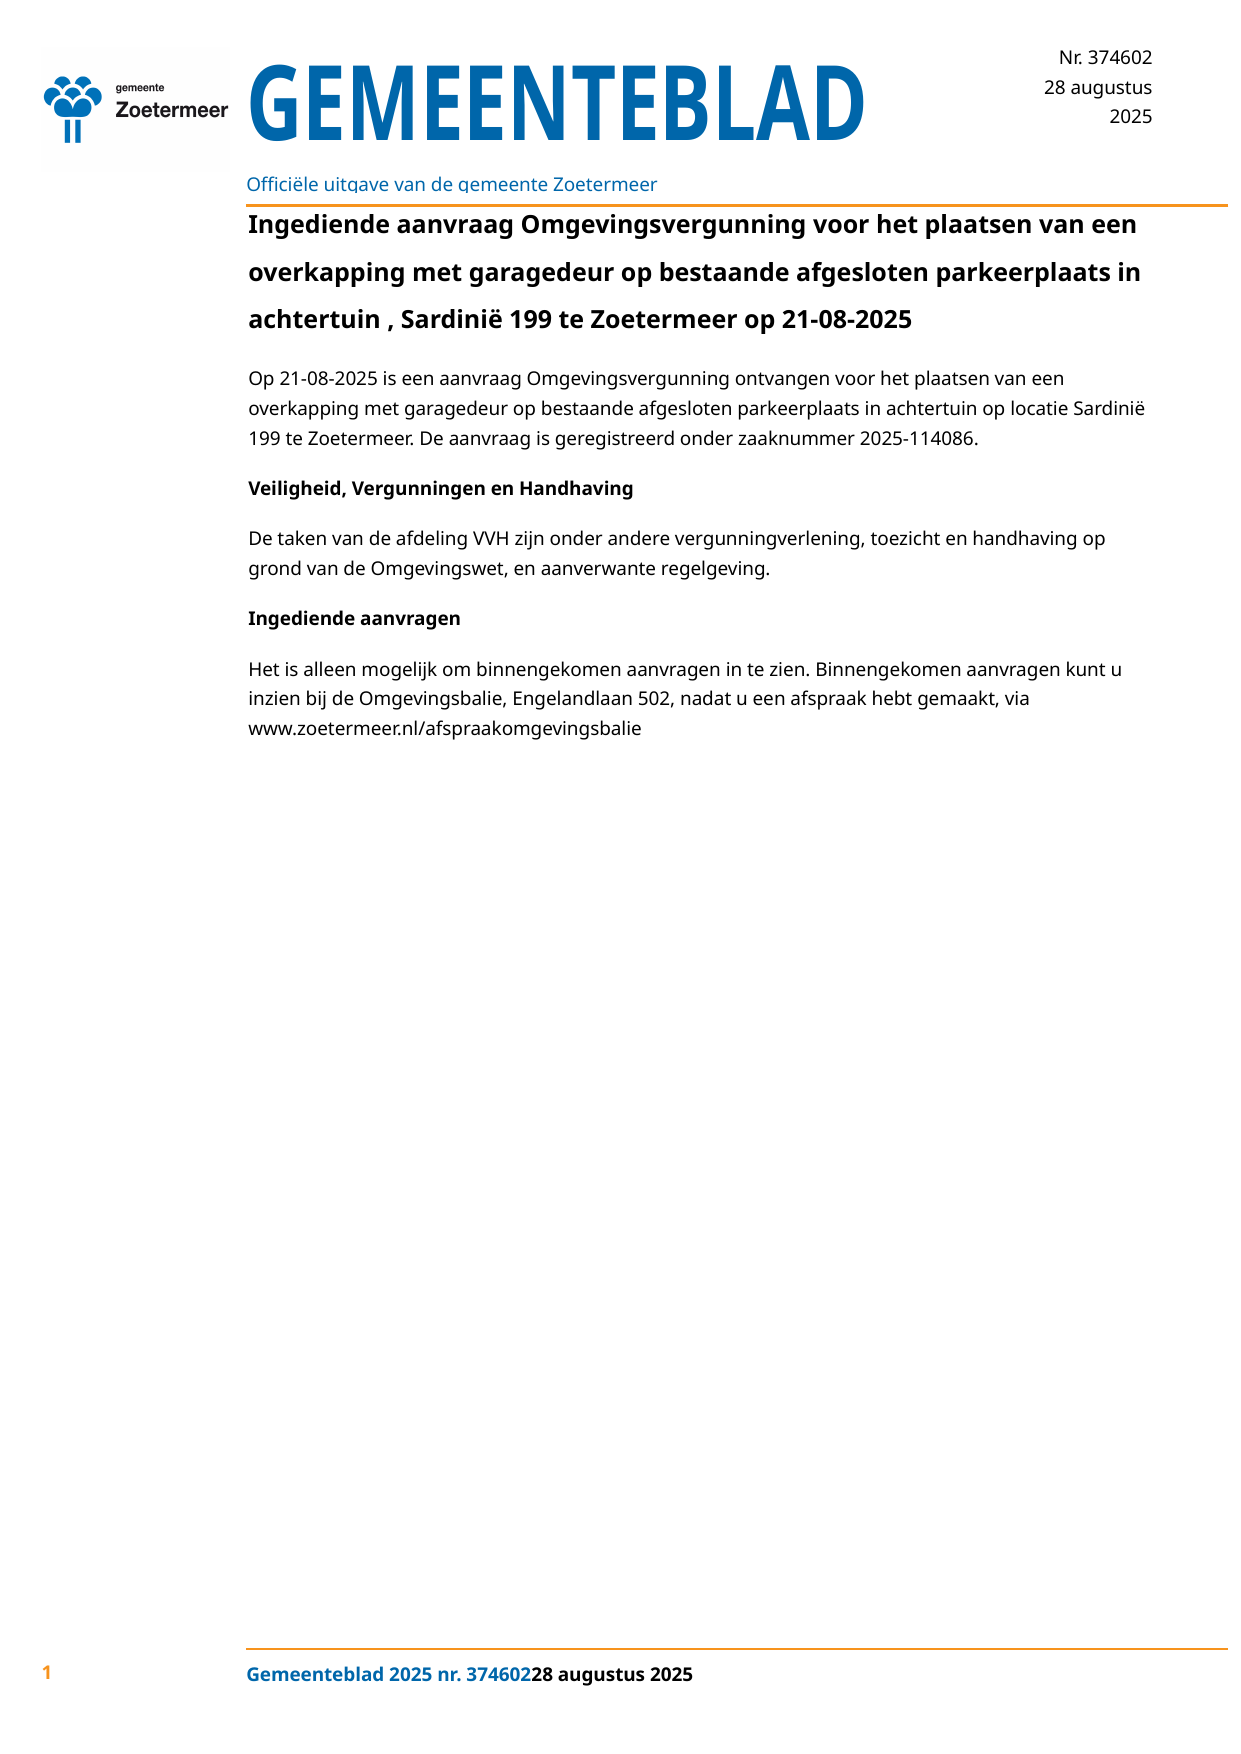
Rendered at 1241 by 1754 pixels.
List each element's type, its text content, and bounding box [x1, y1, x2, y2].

text Ingediende aanvraag Omgevingsvergunning voor het plaatsen van een overkapping met garagedeur op bestaande afgesloten parkeerplaats in achtertuin , Sardinië 199 te Zoetermeer op 21-08-2025 [248, 207, 1152, 336]
text Veiligheid, Vergunningen en Handhaving [248, 475, 1152, 501]
text Op 21-08-2025 is een aanvraag Omgevingsvergunning ontvangen voor het plaatsen van een overkapping met garagedeur op bestaande afgesloten parkeerplaats in achtertuin op locatie Sardinië 199 te Zoetermeer. De aanvraag is geregistreerd onder zaaknummer 2025-114086. [248, 366, 1152, 450]
picture [41, 47, 231, 172]
text Ingediende aanvragen [248, 606, 1152, 631]
text De taken van de afdeling VVH zijn onder andere vergunningverlening, toezicht en handhaving op grond van de Omgevingswet, en aanverwante regelgeving. [248, 526, 1152, 581]
text Het is alleen mogelijk om binnengekomen aanvragen in te zien. Binnengekomen aanvragen kunt u inzien bij de Omgevingsbalie, Engelandlaan 502, nadat u een afspraak hebt gemaakt, via www.zoetermeer.nl/afspraakomgevingsbalie [248, 656, 1152, 741]
